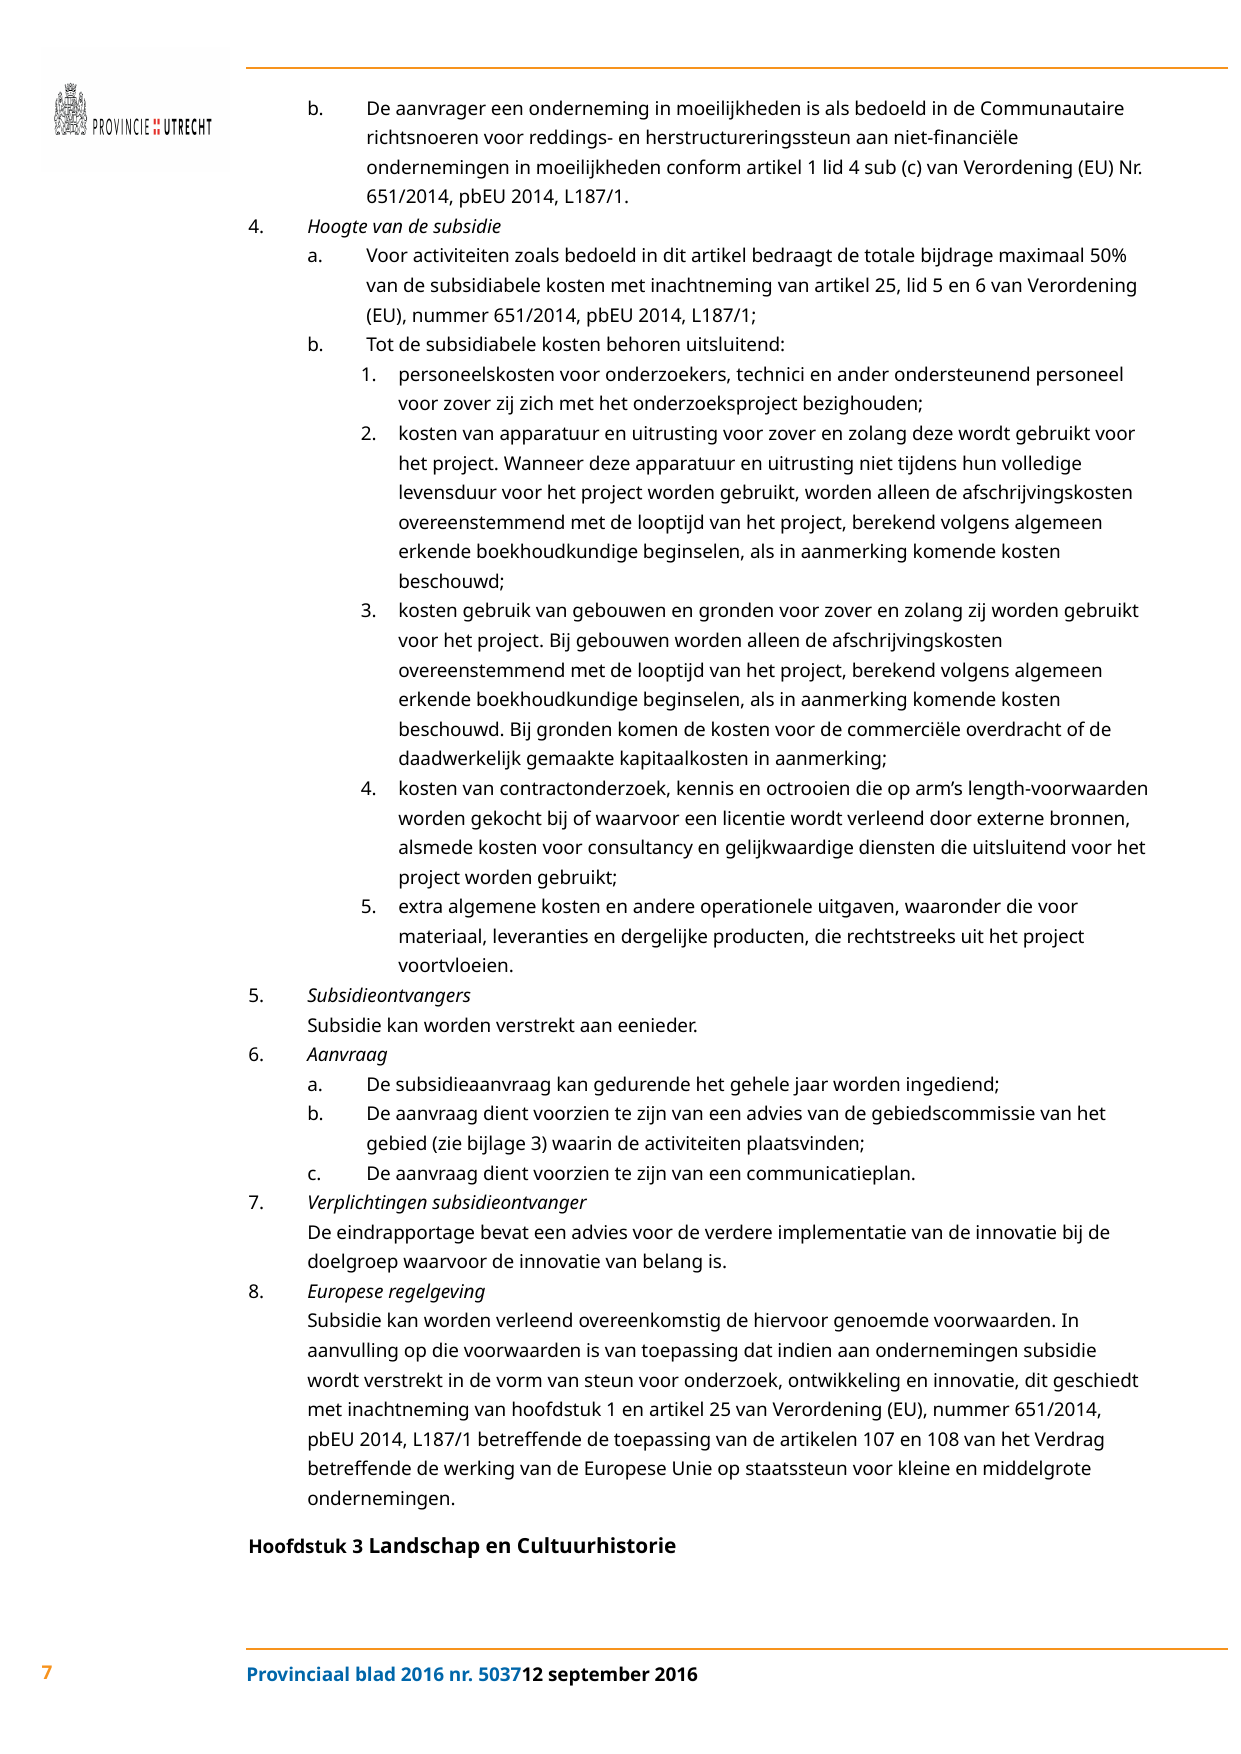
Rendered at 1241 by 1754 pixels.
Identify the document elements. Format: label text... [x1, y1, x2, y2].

list Tot de subsidiabele kosten behoren uitsluitend: [307, 331, 1152, 357]
list De subsidieaanvraag kan gedurende het gehele jaar worden ingediend; [307, 1071, 1152, 1097]
list Subsidie kan worden verstrekt aan eenieder. [248, 1012, 1152, 1038]
picture [41, 47, 231, 172]
list Voor activiteiten zoals bedoeld in dit artikel bedraagt de totale bijdrage maximaal 50% van de subsidiabele kosten met inachtneming van artikel 25, lid 5 en 6 van Verordening (EU), nummer 651/2014, pbEU 2014, L187/1; [307, 243, 1152, 328]
list Subsidieontvangers [248, 982, 1152, 1008]
list personeelskosten voor onderzoekers, technici en ander ondersteunend personeel voor zover zij zich met het onderzoeksproject bezighouden; [361, 361, 1152, 416]
list Aanvraag [248, 1041, 1152, 1067]
list Hoogte van de subsidie [248, 213, 1152, 239]
list De eindrapportage bevat een advies voor de verdere implementatie van de innovatie bij de doelgroep waarvoor de innovatie van belang is. [248, 1219, 1152, 1274]
list Verplichtingen subsidieontvanger [248, 1189, 1152, 1215]
text Hoofdstuk 3 Landschap en Cultuurhistorie [248, 1531, 1152, 1559]
list kosten van apparatuur en uitrusting voor zover en zolang deze wordt gebruikt voor het project. Wanneer deze apparatuur en uitrusting niet tijdens hun volledige levensduur voor het project worden gebruikt, worden alleen de afschrijvingskosten overeenstemmend met de looptijd van het project, berekend volgens algemeen erkende boekhoudkundige beginselen, als in aanmerking komende kosten beschouwd; [361, 420, 1152, 594]
list De aanvrager een onderneming in moeilijkheden is als bedoeld in de Communautaire richtsnoeren voor reddings- en herstructureringssteun aan niet-financiële ondernemingen in moeilijkheden conform artikel 1 lid 4 sub (c) van Verordening (EU) Nr. 651/2014, pbEU 2014, L187/1. [307, 95, 1152, 209]
list De aanvraag dient voorzien te zijn van een communicatieplan. [307, 1160, 1152, 1186]
list De aanvraag dient voorzien te zijn van een advies van de gebiedscommissie van het gebied (zie bijlage 3) waarin de activiteiten plaatsvinden; [307, 1101, 1152, 1156]
list kosten van contractonderzoek, kennis en octrooien die op arm’s length-voorwaarden worden gekocht bij of waarvoor een licentie wordt verleend door externe bronnen, alsmede kosten voor consultancy en gelijkwaardige diensten die uitsluitend voor het project worden gebruikt; [361, 775, 1152, 890]
list kosten gebruik van gebouwen en gronden voor zover en zolang zij worden gebruikt voor het project. Bij gebouwen worden alleen de afschrijvingskosten overeenstemmend met de looptijd van het project, berekend volgens algemeen erkende boekhoudkundige beginselen, als in aanmerking komende kosten beschouwd. Bij gronden komen de kosten voor de commerciële overdracht of de daadwerkelijk gemaakte kapitaalkosten in aanmerking; [361, 598, 1152, 771]
list Europese regelgeving [248, 1278, 1152, 1304]
list extra algemene kosten en andere operationele uitgaven, waaronder die voor materiaal, leveranties en dergelijke producten, die rechtstreeks uit het project voortvloeien. [361, 893, 1152, 978]
list Subsidie kan worden verleend overeenkomstig de hiervoor genoemde voorwaarden. In aanvulling op die voorwaarden is van toepassing dat indien aan ondernemingen subsidie wordt verstrekt in de vorm van steun voor onderzoek, ontwikkeling en innovatie, dit geschiedt met inachtneming van hoofdstuk 1 en artikel 25 van Verordening (EU), nummer 651/2014, pbEU 2014, L187/1 betreffende de toepassing van de artikelen 107 en 108 van het Verdrag betreffende de werking van de Europese Unie op staatssteun voor kleine en middelgrote ondernemingen. [248, 1308, 1152, 1511]
